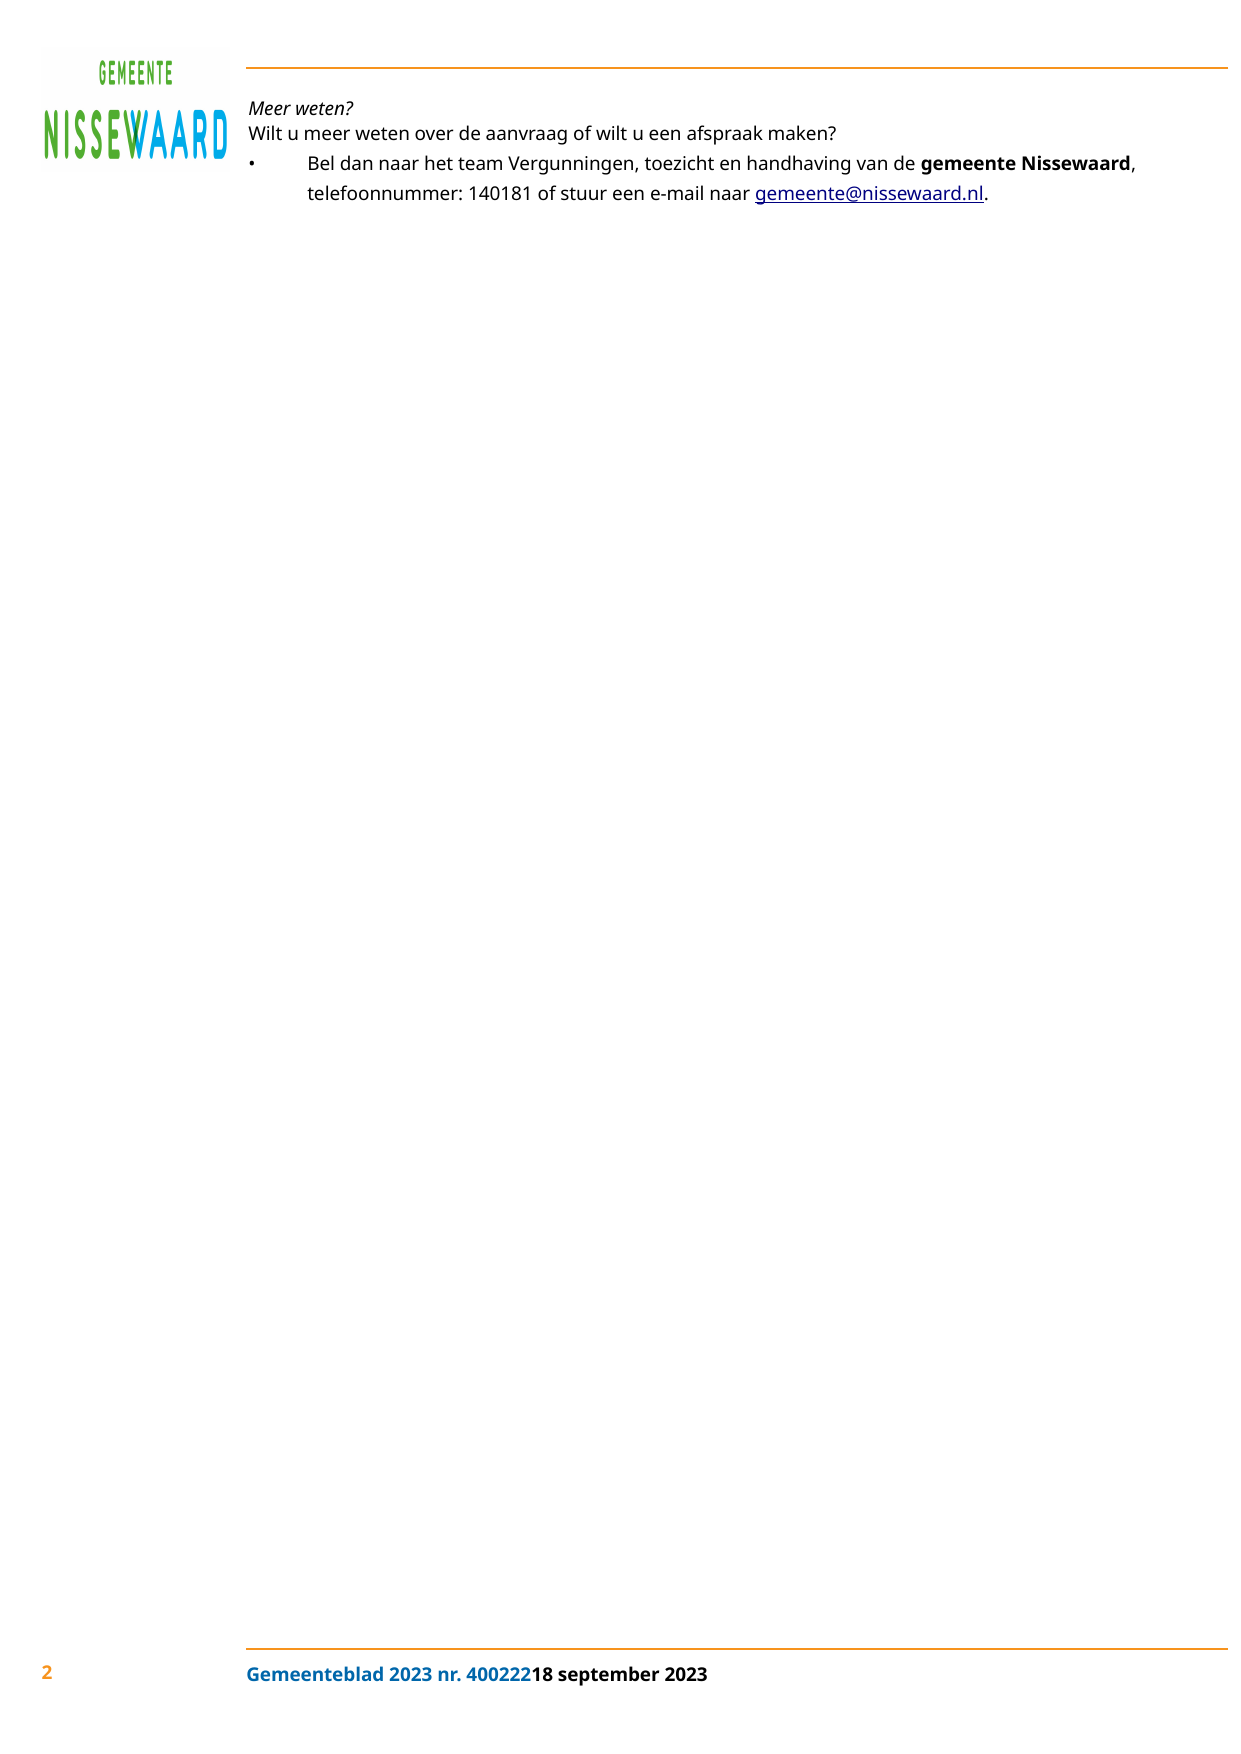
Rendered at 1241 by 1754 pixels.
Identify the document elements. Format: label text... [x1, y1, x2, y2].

text Meer weten? [248, 95, 1152, 121]
list Bel dan naar het team Vergunningen, toezicht en handhaving van de gemeente Nissewaard, telefoonnummer: 140181 of stuur een e-mail naar gemeente@nissewaard.nl. [248, 150, 1152, 205]
text Wilt u meer weten over de aanvraag of wilt u een afspraak maken? [248, 121, 1152, 146]
picture [41, 47, 231, 172]
